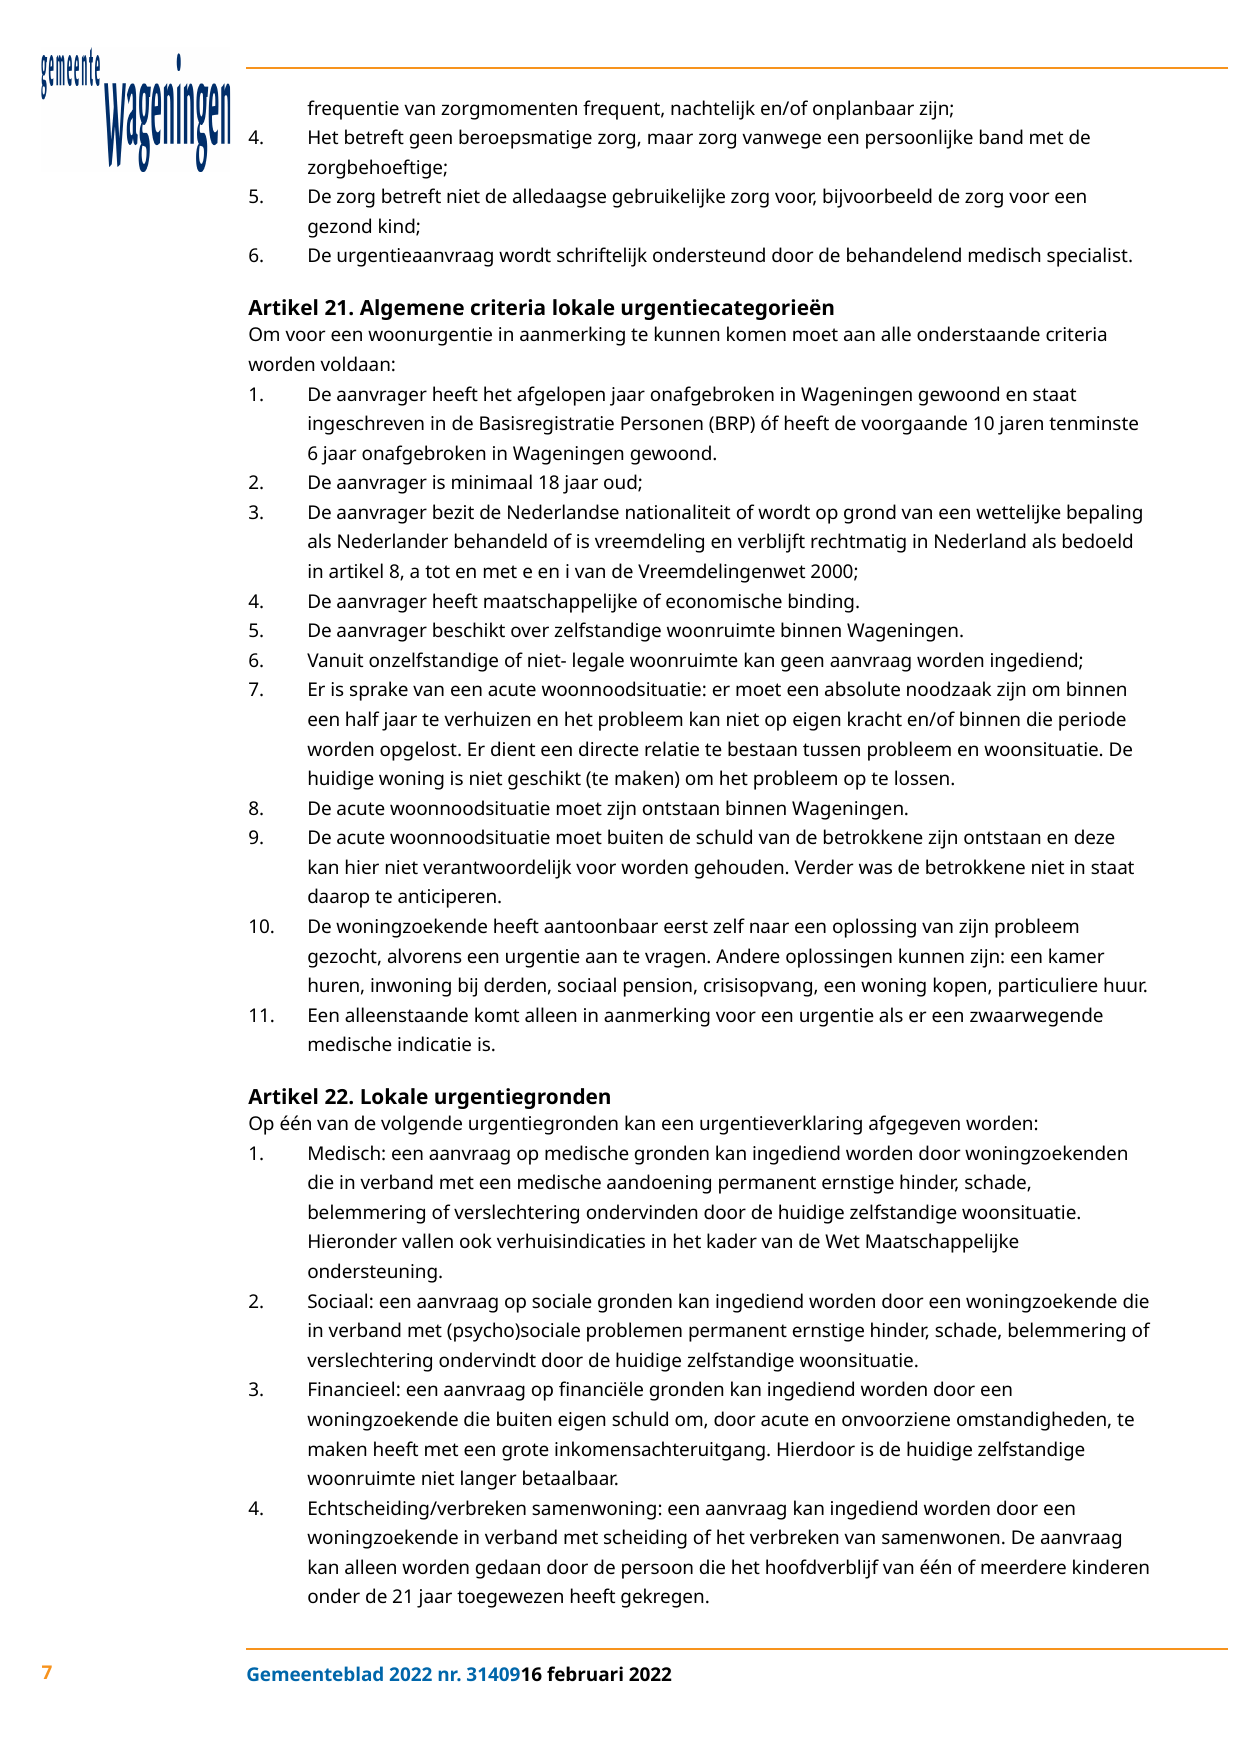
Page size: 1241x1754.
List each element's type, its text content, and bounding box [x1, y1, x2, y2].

list Medisch: een aanvraag op medische gronden kan ingediend worden door woningzoekenden die in verband met een medische aandoening permanent ernstige hinder, schade, belemmering of verslechtering ondervinden door de huidige zelfstandige woonsituatie. [248, 1140, 1152, 1225]
list frequentie van zorgmomenten frequent, nachtelijk en/of onplanbaar zijn; [248, 95, 1152, 121]
list Een alleenstaande komt alleen in aanmerking voor een urgentie als er een zwaarwegende medische indicatie is. [248, 1002, 1152, 1057]
list Financieel: een aanvraag op financiële gronden kan ingediend worden door een woningzoekende die buiten eigen schuld om, door acute en onvoorziene omstandigheden, te maken heeft met een grote inkomensachteruitgang. Hierdoor is de huidige zelfstandige woonruimte niet langer betaalbaar. [248, 1377, 1152, 1491]
text Artikel 22. Lokale urgentiegronden [248, 1082, 1152, 1110]
text Op één van de volgende urgentiegronden kan een urgentieverklaring afgegeven worden: [248, 1110, 1152, 1136]
list Het betreft geen beroepsmatige zorg, maar zorg vanwege een persoonlijke band met de zorgbehoeftige; [248, 124, 1152, 180]
list Sociaal: een aanvraag op sociale gronden kan ingediend worden door een woningzoekende die in verband met (psycho)sociale problemen permanent ernstige hinder, schade, belemmering of verslechtering ondervindt door de huidige zelfstandige woonsituatie. [248, 1288, 1152, 1373]
list De aanvrager bezit de Nederlandse nationaliteit of wordt op grond van een wettelijke bepaling als Nederlander behandeld of is vreemdeling en verblijft rechtmatig in Nederland als bedoeld in artikel 8, a tot en met e en i van de Vreemdelingenwet 2000; [248, 499, 1152, 584]
list Vanuit onzelfstandige of niet- legale woonruimte kan geen aanvraag worden ingediend; [248, 647, 1152, 673]
list De zorg betreft niet de alledaagse gebruikelijke zorg voor, bijvoorbeeld de zorg voor een gezond kind; [248, 183, 1152, 239]
list De urgentieaanvraag wordt schriftelijk ondersteund door de behandelend medisch specialist. [248, 243, 1152, 268]
list De woningzoekende heeft aantoonbaar eerst zelf naar een oplossing van zijn probleem gezocht, alvorens een urgentie aan te vragen. Andere oplossingen kunnen zijn: een kamer huren, inwoning bij derden, sociaal pension, crisisopvang, een woning kopen, particuliere huur. [248, 913, 1152, 998]
list De aanvrager heeft het afgelopen jaar onafgebroken in Wageningen gewoond en staat ingeschreven in de Basisregistratie Personen (BRP) óf heeft de voorgaande 10 jaren tenminste 6 jaar onafgebroken in Wageningen gewoond. [248, 381, 1152, 466]
list De acute woonnoodsituatie moet zijn ontstaan binnen Wageningen. [248, 795, 1152, 821]
picture [41, 47, 231, 172]
list Er is sprake van een acute woonnoodsituatie: er moet een absolute noodzaak zijn om binnen een half jaar te verhuizen en het probleem kan niet op eigen kracht en/of binnen die periode worden opgelost. Er dient een directe relatie te bestaan tussen probleem en woonsituatie. De huidige woning is niet geschikt (te maken) om het probleem op te lossen. [248, 677, 1152, 791]
list De aanvrager is minimaal 18 jaar oud; [248, 469, 1152, 495]
list Echtscheiding/verbreken samenwoning: een aanvraag kan ingediend worden door een woningzoekende in verband met scheiding of het verbreken van samenwonen. De aanvraag kan alleen worden gedaan door de persoon die het hoofdverblijf van één of meerdere kinderen onder de 21 jaar toegewezen heeft gekregen. [248, 1495, 1152, 1609]
list De aanvrager beschikt over zelfstandige woonruimte binnen Wageningen. [248, 617, 1152, 643]
list Hieronder vallen ook verhuisindicaties in het kader van de Wet Maatschappelijke ondersteuning. [248, 1229, 1152, 1284]
text Om voor een woonurgentie in aanmerking te kunnen komen moet aan alle onderstaande criteria worden voldaan: [248, 322, 1152, 377]
text Artikel 21. Algemene criteria lokale urgentiecategorieën [248, 293, 1152, 322]
list De acute woonnoodsituatie moet buiten de schuld van de betrokkene zijn ontstaan en deze kan hier niet verantwoordelijk voor worden gehouden. Verder was de betrokkene niet in staat daarop te anticiperen. [248, 824, 1152, 909]
list De aanvrager heeft maatschappelijke of economische binding. [248, 588, 1152, 613]
